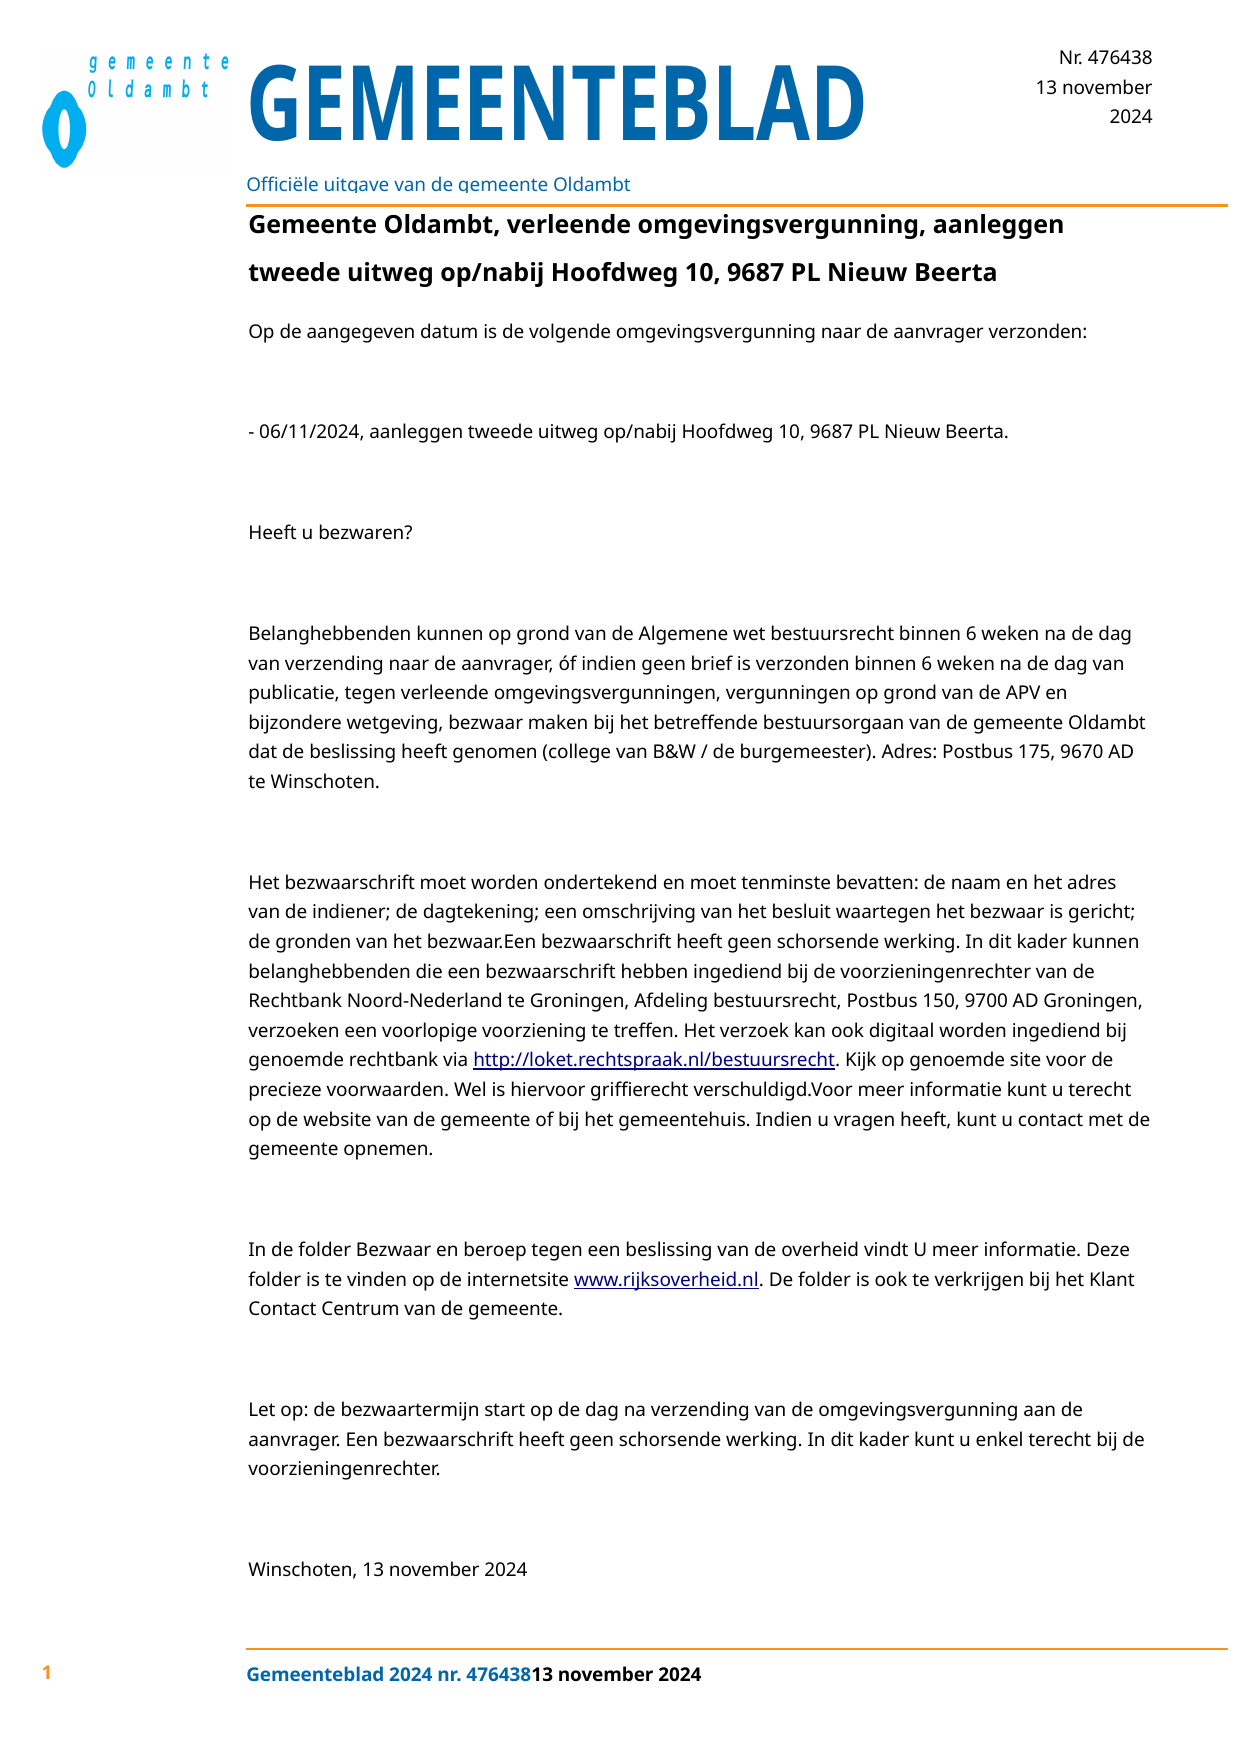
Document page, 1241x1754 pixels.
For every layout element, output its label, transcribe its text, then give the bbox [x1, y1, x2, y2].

picture [41, 47, 231, 172]
text Heeft u bezwaren? [248, 519, 1152, 545]
text Winschoten, 13 november 2024 [248, 1556, 1152, 1582]
text Gemeente Oldambt, verleende omgevingsvergunning, aanleggen tweede uitweg op/nabij Hoofdweg 10, 9687 PL Nieuw Beerta [248, 207, 1152, 288]
text In de folder Bezwaar en beroep tegen een beslissing van de overheid vindt U meer informatie. Deze folder is te vinden op de internetsite www.rijksoverheid.nl. De folder is ook te verkrijgen bij het Klant Contact Centrum van de gemeente. [248, 1236, 1152, 1321]
text Op de aangegeven datum is de volgende omgevingsvergunning naar de aanvrager verzonden: [248, 318, 1152, 344]
text Belanghebbenden kunnen op grond van de Algemene wet bestuursrecht binnen 6 weken na de dag van verzending naar de aanvrager, óf indien geen brief is verzonden binnen 6 weken na de dag van publicatie, tegen verleende omgevingsvergunningen, vergunningen op grond van de APV en bijzondere wetgeving, bezwaar maken bij het betreffende bestuursorgaan van de gemeente Oldambt dat de beslissing heeft genomen (college van B&W / de burgemeester). Adres: Postbus 175, 9670 AD te Winschoten. [248, 620, 1152, 794]
text Het bezwaarschrift moet worden ondertekend en moet tenminste bevatten: de naam en het adres van de indiener; de dagtekening; een omschrijving van het besluit waartegen het bezwaar is gericht; de gronden van het bezwaar.Een bezwaarschrift heeft geen schorsende werking. In dit kader kunnen belanghebbenden die een bezwaarschrift hebben ingediend bij de voorzieningenrechter van de Rechtbank Noord-Nederland te Groningen, Afdeling bestuursrecht, Postbus 150, 9700 AD Groningen, verzoeken een voorlopige voorziening te treffen. Het verzoek kan ook digitaal worden ingediend bij genoemde rechtbank via http://loket.rechtspraak.nl/bestuursrecht. Kijk op genoemde site voor de precieze voorwaarden. Wel is hiervoor griffierecht verschuldigd.Voor meer informatie kunt u terecht op de website van de gemeente of bij het gemeentehuis. Indien u vragen heeft, kunt u contact met de gemeente opnemen. [248, 869, 1152, 1161]
text Let op: de bezwaartermijn start op de dag na verzending van de omgevingsvergunning aan de aanvrager. Een bezwaarschrift heeft geen schorsende werking. In dit kader kunt u enkel terecht bij de voorzieningenrechter. [248, 1396, 1152, 1481]
text - 06/11/2024, aanleggen tweede uitweg op/nabij Hoofdweg 10, 9687 PL Nieuw Beerta. [248, 419, 1152, 444]
